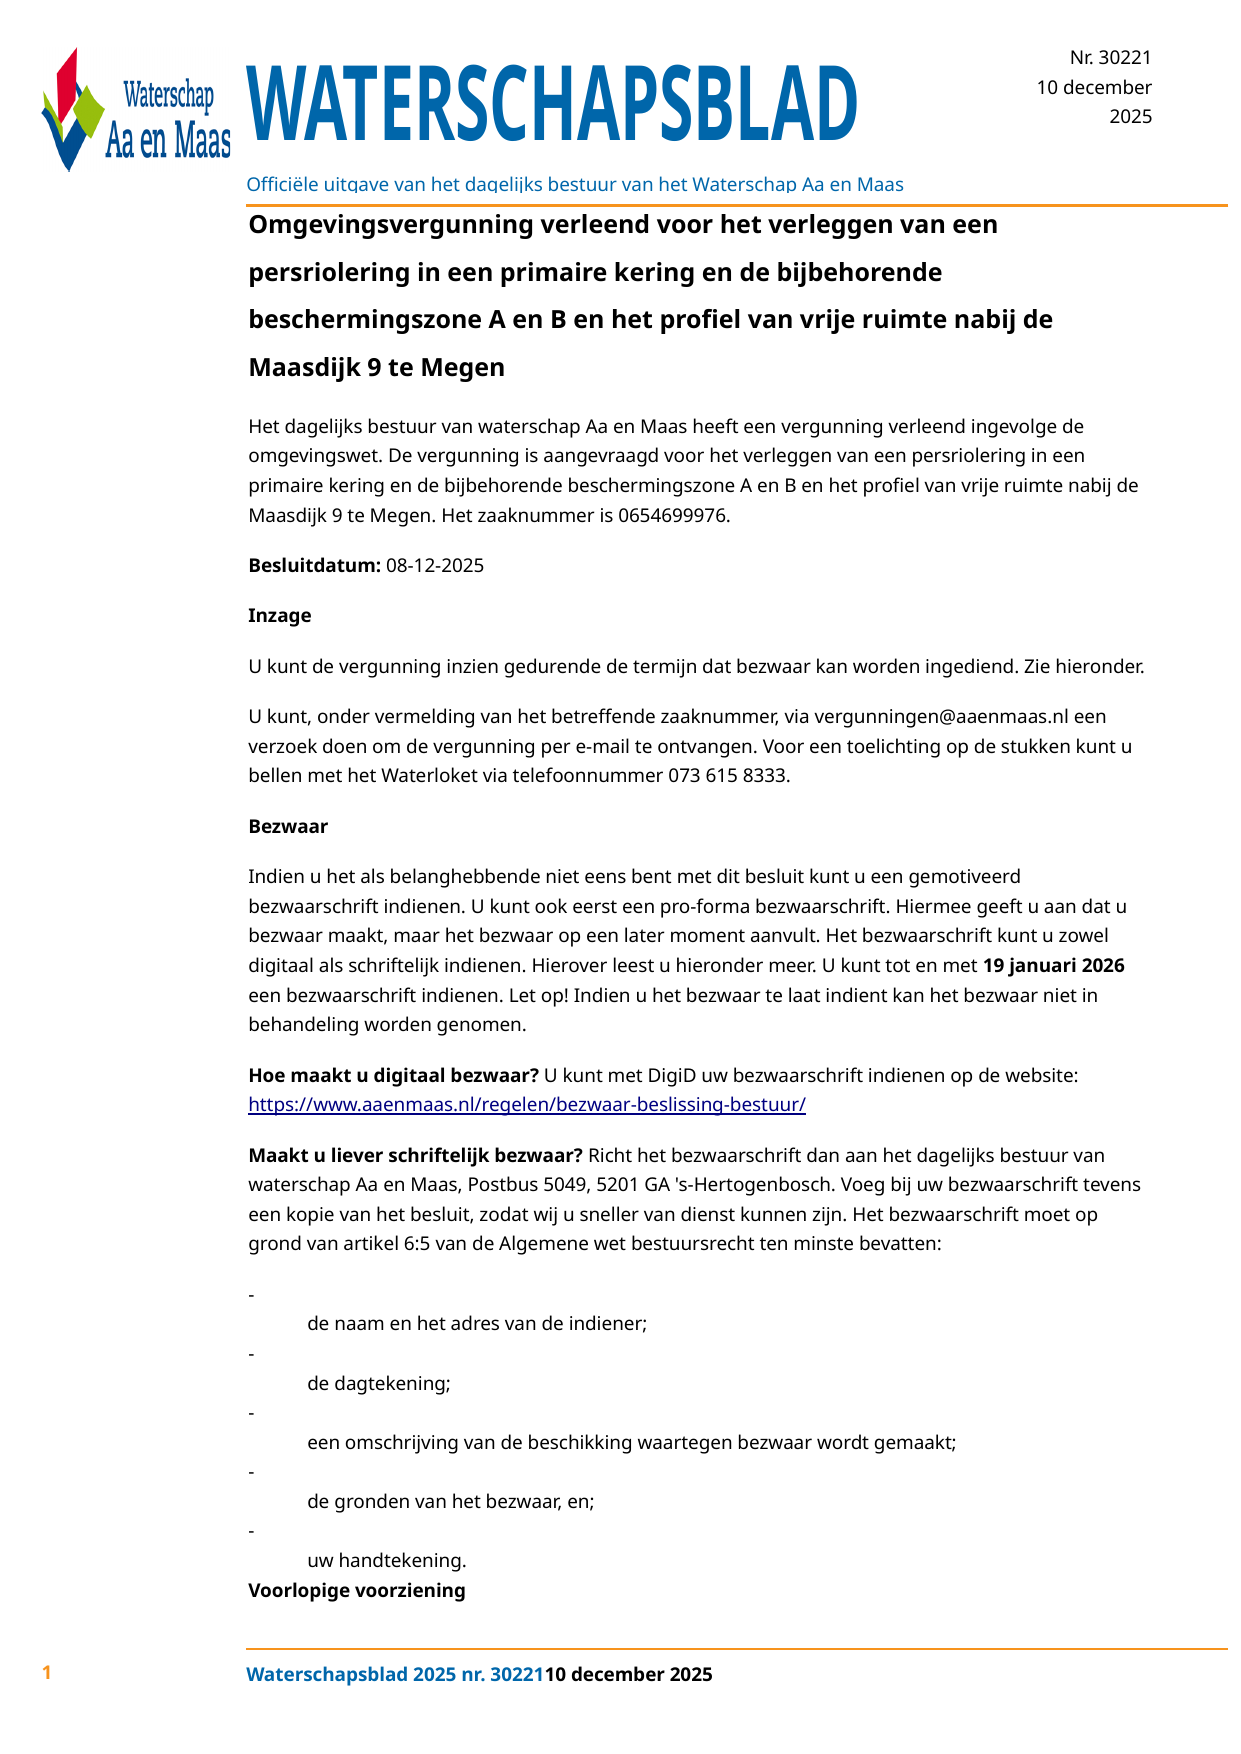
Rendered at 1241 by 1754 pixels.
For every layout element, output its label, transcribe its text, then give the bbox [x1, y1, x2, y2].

list de gronden van het bezwaar, en; [248, 1488, 1152, 1514]
text Besluitdatum: 08-12-2025 [248, 552, 1152, 578]
list de naam en het adres van de indiener; [248, 1311, 1152, 1336]
list uw handtekening. [248, 1547, 1152, 1573]
text Bezwaar [248, 813, 1152, 839]
text Hoe maakt u digitaal bezwaar? U kunt met DigiD uw bezwaarschrift indienen op de website: https://www.aaenmaas.nl/regelen/bezwaar-beslissing-bestuur/ [248, 1062, 1152, 1117]
text Inzage [248, 603, 1152, 628]
text Voorlopige voorziening [248, 1577, 1152, 1603]
list de dagtekening; [248, 1370, 1152, 1396]
text U kunt de vergunning inzien gedurende de termijn dat bezwaar kan worden ingediend. Zie hieronder. [248, 653, 1152, 679]
text Omgevingsvergunning verleend voor het verleggen van een persriolering in een primaire kering en de bijbehorende beschermingszone A en B en het profiel van vrije ruimte nabij de Maasdijk 9 te Megen [248, 207, 1152, 384]
picture [41, 47, 231, 172]
text Het dagelijks bestuur van waterschap Aa en Maas heeft een vergunning verleend ingevolge de omgevingswet. De vergunning is aangevraagd voor het verleggen van een persriolering in een primaire kering en de bijbehorende beschermingszone A en B en het profiel van vrije ruimte nabij de Maasdijk 9 te Megen. Het zaaknummer is 0654699976. [248, 413, 1152, 528]
text Indien u het als belanghebbende niet eens bent met dit besluit kunt u een gemotiveerd bezwaarschrift indienen. U kunt ook eerst een pro-forma bezwaarschrift. Hiermee geeft u aan dat u bezwaar maakt, maar het bezwaar op een later moment aanvult. Het bezwaarschrift kunt u zowel digitaal als schriftelijk indienen. Hierover leest u hieronder meer. U kunt tot en met 19 januari 2026 een bezwaarschrift indienen. Let op! Indien u het bezwaar te laat indient kan het bezwaar niet in behandeling worden genomen. [248, 863, 1152, 1037]
list een omschrijving van de beschikking waartegen bezwaar wordt gemaakt; [248, 1429, 1152, 1455]
text Maakt u liever schriftelijk bezwaar? Richt het bezwaarschrift dan aan het dagelijks bestuur van waterschap Aa en Maas, Postbus 5049, 5201 GA 's-Hertogenbosch. Voeg bij uw bezwaarschrift tevens een kopie van het besluit, zodat wij u sneller van dienst kunnen zijn. Het bezwaarschrift moet op grond van artikel 6:5 van de Algemene wet bestuursrecht ten minste bevatten: [248, 1142, 1152, 1256]
text U kunt, onder vermelding van het betreffende zaaknummer, via vergunningen@aaenmaas.nl een verzoek doen om de vergunning per e-mail te ontvangen. Voor een toelichting op de stukken kunt u bellen met het Waterloket via telefoonnummer 073 615 8333. [248, 703, 1152, 788]
